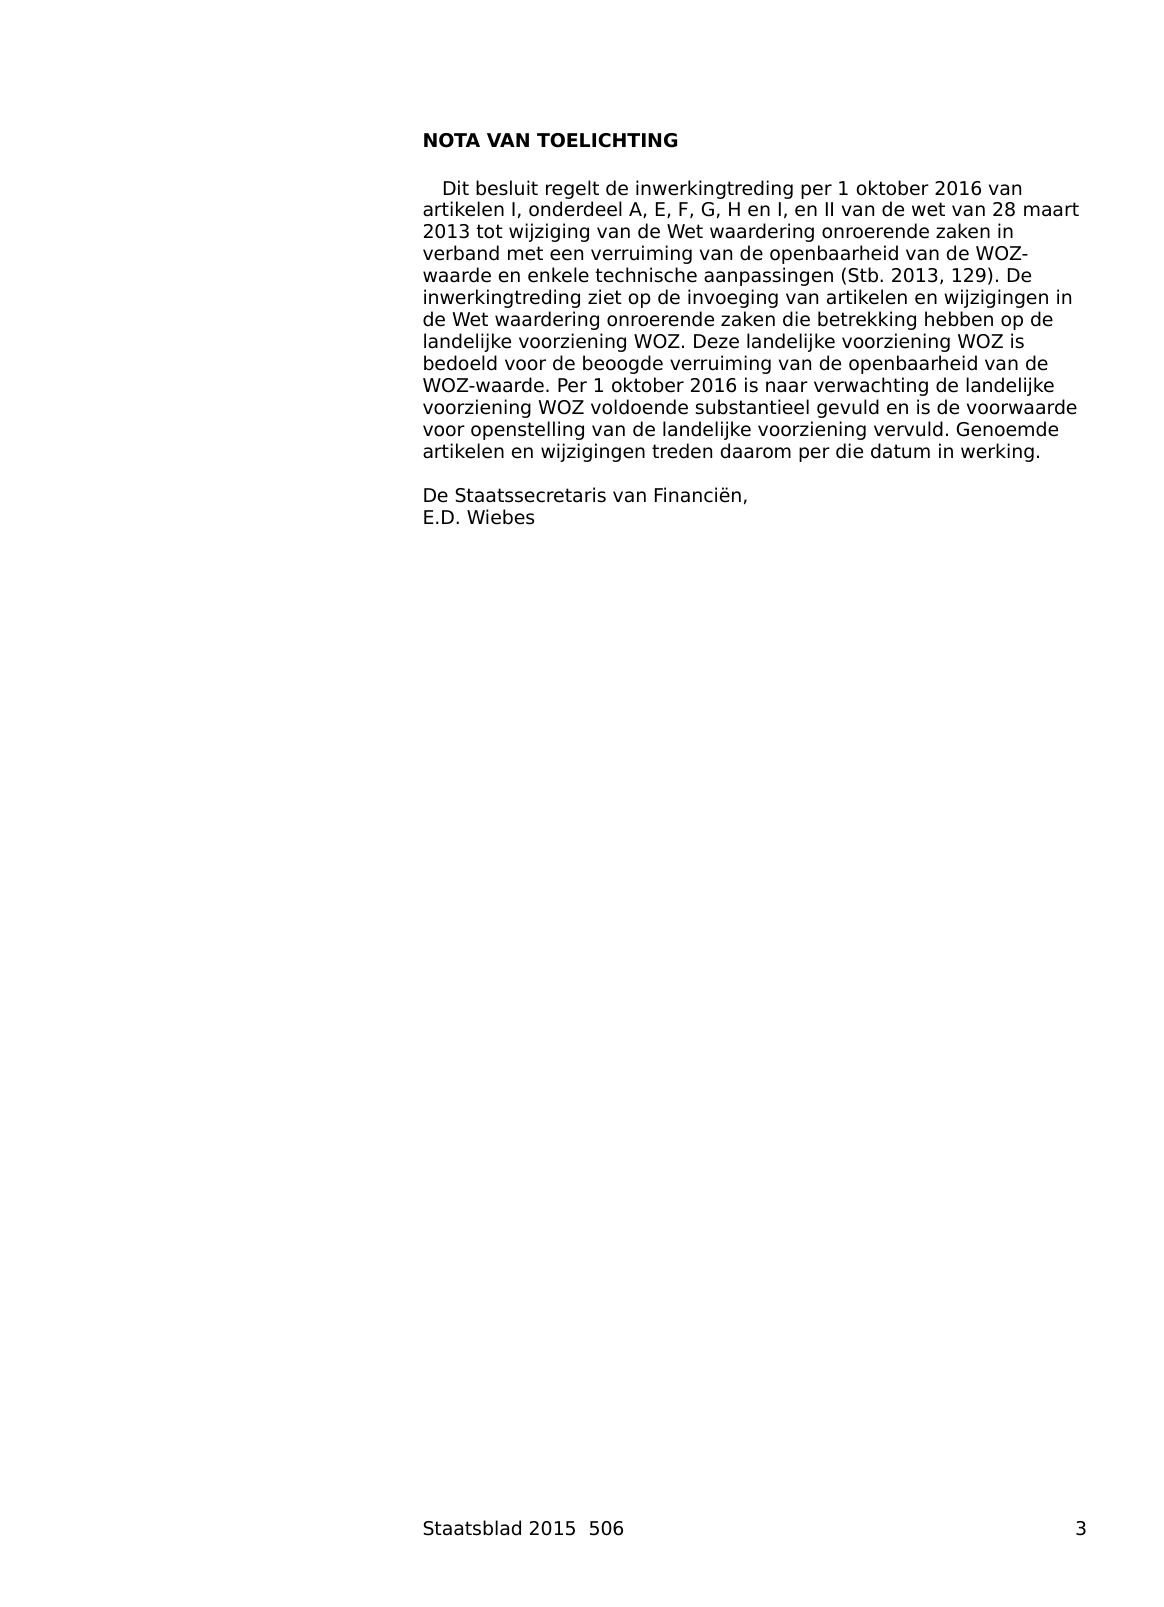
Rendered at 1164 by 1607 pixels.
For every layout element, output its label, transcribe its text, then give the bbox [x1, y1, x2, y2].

text De Staatssecretaris van Financiën, E.D. Wiebes [422, 485, 1087, 529]
text Dit besluit regelt de inwerkingtreding per 1 oktober 2016 van artikelen I, onderdeel A, E, F, G, H en I, en II van de wet van 28 maart 2013 tot wijziging van de Wet waardering onroerende zaken in verband met een verruiming van de openbaarheid van de WOZ-waarde en enkele technische aanpassingen (Stb. 2013, 129). De inwerkingtreding ziet op de invoeging van artikelen en wijzigingen in de Wet waardering onroerende zaken die betrekking hebben op de landelijke voorziening WOZ. Deze landelijke voorziening WOZ is bedoeld voor de beoogde verruiming van de openbaarheid van de WOZ-waarde. Per 1 oktober 2016 is naar verwachting de landelijke voorziening WOZ voldoende substantieel gevuld en is de voorwaarde voor openstelling van de landelijke voorziening vervuld. Genoemde artikelen en wijzigingen treden daarom per die datum in werking. [422, 177, 1087, 463]
subtitle NOTA VAN TOELICHTING [422, 130, 1087, 152]
